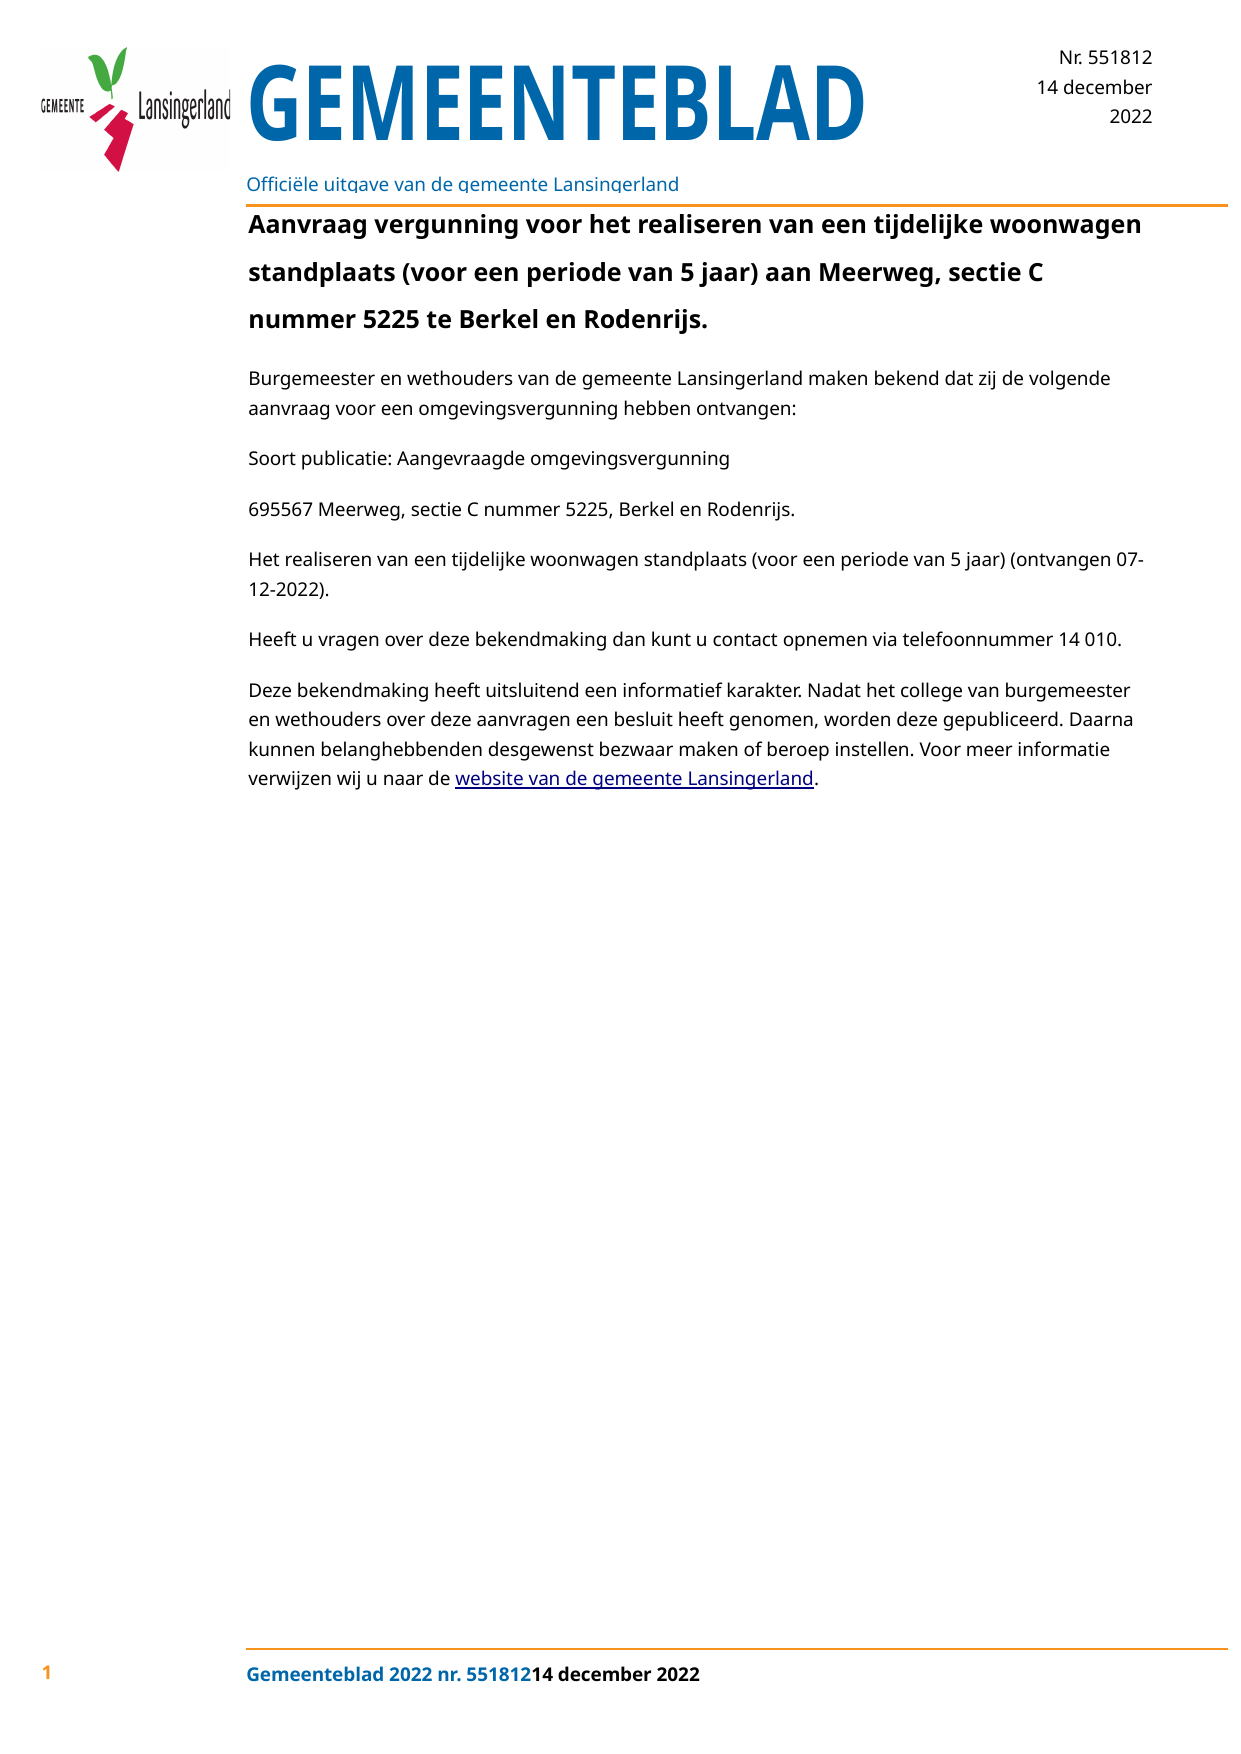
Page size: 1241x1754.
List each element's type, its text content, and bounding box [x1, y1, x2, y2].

text Het realiseren van een tijdelijke woonwagen standplaats (voor een periode van 5 jaar) (ontvangen 07-12-2022). [248, 546, 1152, 602]
text Deze bekendmaking heeft uitsluitend een informatief karakter. Nadat het college van burgemeester en wethouders over deze aanvragen een besluit heeft genomen, worden deze gepubliceerd. Daarna kunnen belanghebbenden desgewenst bezwaar maken of beroep instellen. Voor meer informatie verwijzen wij u naar de website van de gemeente Lansingerland. [248, 677, 1152, 791]
text Aanvraag vergunning voor het realiseren van een tijdelijke woonwagen standplaats (voor een periode van 5 jaar) aan Meerweg, sectie C nummer 5225 te Berkel en Rodenrijs. [248, 207, 1152, 336]
text 695567 Meerweg, sectie C nummer 5225, Berkel en Rodenrijs. [248, 496, 1152, 522]
text Soort publicatie: Aangevraagde omgevingsvergunning [248, 446, 1152, 471]
picture [41, 47, 231, 172]
text Burgemeester en wethouders van de gemeente Lansingerland maken bekend dat zij de volgende aanvraag voor een omgevingsvergunning hebben ontvangen: [248, 366, 1152, 421]
text Heeft u vragen over deze bekendmaking dan kunt u contact opnemen via telefoonnummer 14 010. [248, 626, 1152, 652]
